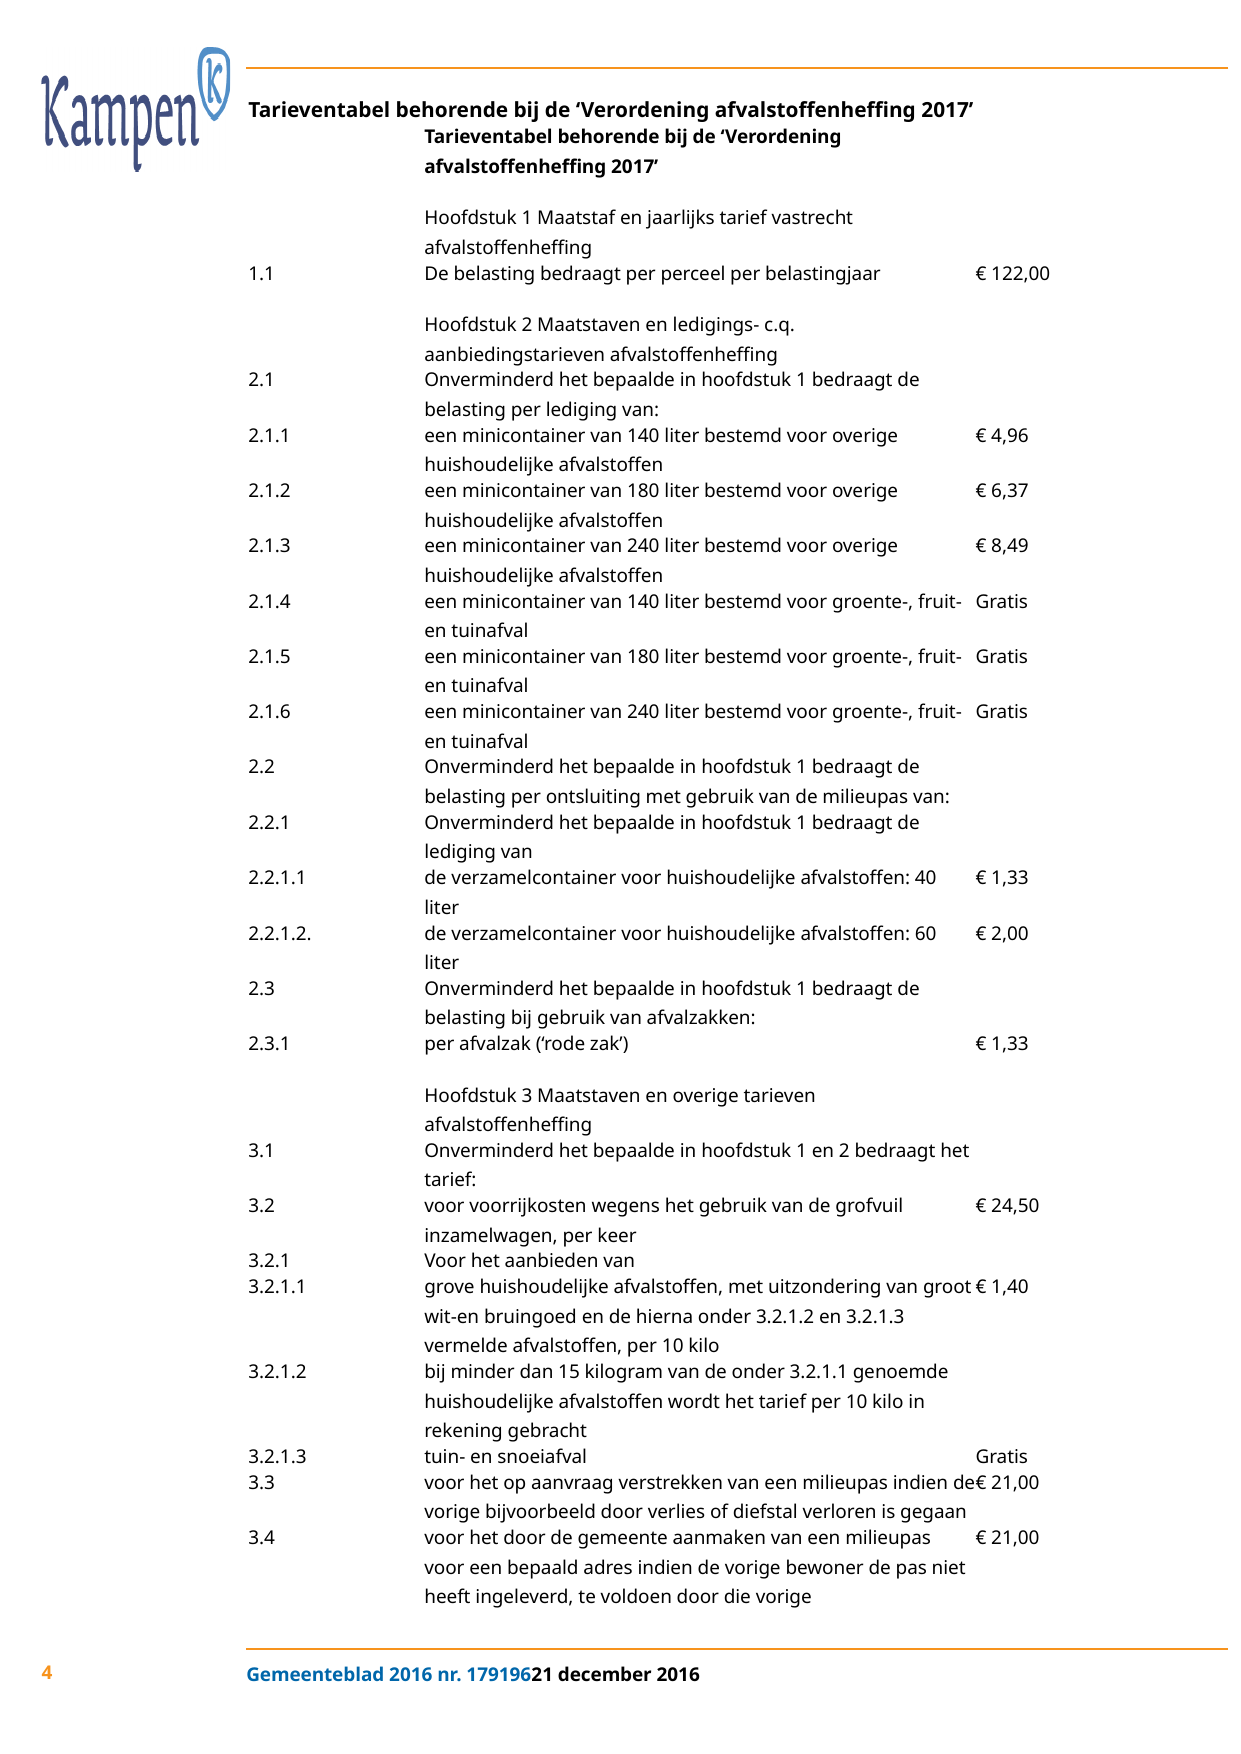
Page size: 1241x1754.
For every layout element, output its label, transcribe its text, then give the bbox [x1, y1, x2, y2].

table_cell Onverminderd het bepaalde in hoofdstuk 1 bedraagt de lediging van [424, 809, 975, 864]
table_cell [248, 1082, 424, 1137]
table_cell 3.2.1.1 [248, 1274, 424, 1358]
table_cell voor het op aanvraag verstrekken van een milieupas indien de vorige bijvoorbeeld door verlies of diefstal verloren is gegaan [424, 1469, 975, 1524]
table_cell [975, 809, 1152, 864]
table_cell 2.1 [248, 367, 424, 422]
table_cell grove huishoudelijke afvalstoffen, met uitzondering van groot wit-en bruingoed en de hierna onder 3.2.1.2 en 3.2.1.3 vermelde afvalstoffen, per 10 kilo [424, 1274, 975, 1358]
table_cell een minicontainer van 240 liter bestemd voor overige huishoudelijke afvalstoffen [424, 533, 975, 588]
table_cell 3.2.1.3 [248, 1443, 424, 1469]
table_cell 2.1.6 [248, 699, 424, 754]
table_cell 2.3 [248, 975, 424, 1030]
text Tarieventabel behorende bij de ‘Verordening afvalstoffenheffing 2017’ [248, 95, 1152, 123]
table_cell Onverminderd het bepaalde in hoofdstuk 1 bedraagt de belasting bij gebruik van afvalzakken: [424, 975, 975, 1030]
table_cell 3.1 [248, 1137, 424, 1192]
table_cell € 122,00 [975, 260, 1152, 286]
table_cell € 4,96 [975, 422, 1152, 477]
table_cell € 1,33 [975, 864, 1152, 920]
table_cell een minicontainer van 140 liter bestemd voor overige huishoudelijke afvalstoffen [424, 422, 975, 477]
table_cell € 21,00 [975, 1524, 1152, 1609]
table_cell [248, 179, 424, 204]
table_cell [424, 1056, 975, 1082]
table_cell Voor het aanbieden van [424, 1248, 975, 1273]
table_header Tarieventabel behorende bij de ‘Verordening afvalstoffenheffing 2017’ [424, 124, 975, 179]
table_cell 2.2 [248, 754, 424, 809]
table_cell € 2,00 [975, 920, 1152, 975]
table_cell een minicontainer van 140 liter bestemd voor groente-, fruit- en tuinafval [424, 588, 975, 643]
table_cell [975, 179, 1152, 204]
table_cell [248, 311, 424, 367]
table_cell € 1,33 [975, 1030, 1152, 1056]
table_cell [248, 286, 424, 311]
table_cell Onverminderd het bepaalde in hoofdstuk 1 en 2 bedraagt het tarief: [424, 1137, 975, 1192]
table_cell [975, 1137, 1152, 1192]
table_cell [975, 286, 1152, 311]
table_cell Onverminderd het bepaalde in hoofdstuk 1 bedraagt de belasting per lediging van: [424, 367, 975, 422]
table_cell [424, 286, 975, 311]
table_cell [248, 1056, 424, 1082]
table_cell € 1,40 [975, 1274, 1152, 1358]
table_cell 2.3.1 [248, 1030, 424, 1056]
table_cell [975, 1248, 1152, 1273]
table_header [975, 124, 1152, 179]
table_cell De belasting bedraagt per perceel per belastingjaar [424, 260, 975, 286]
table_cell 2.1.5 [248, 643, 424, 698]
table_cell 3.3 [248, 1469, 424, 1524]
table_cell een minicontainer van 180 liter bestemd voor groente-, fruit- en tuinafval [424, 643, 975, 698]
table_cell Gratis [975, 643, 1152, 698]
table_cell Hoofdstuk 1 Maatstaf en jaarlijks tarief vastrecht afvalstoffenheffing [424, 205, 975, 260]
table_cell Gratis [975, 1443, 1152, 1469]
table_cell 2.1.2 [248, 477, 424, 532]
table_cell de verzamelcontainer voor huishoudelijke afvalstoffen: 40 liter [424, 864, 975, 920]
table_cell Onverminderd het bepaalde in hoofdstuk 1 bedraagt de belasting per ontsluiting met gebruik van de milieupas van: [424, 754, 975, 809]
table_cell 2.2.1.2. [248, 920, 424, 975]
table_cell € 21,00 [975, 1469, 1152, 1524]
table_header [248, 124, 424, 179]
table_cell 2.1.1 [248, 422, 424, 477]
table_cell de verzamelcontainer voor huishoudelijke afvalstoffen: 60 liter [424, 920, 975, 975]
table_cell [975, 975, 1152, 1030]
table_cell [975, 367, 1152, 422]
table_cell 2.2.1 [248, 809, 424, 864]
table_cell 3.4 [248, 1524, 424, 1609]
table_cell [248, 205, 424, 260]
table_cell voor voorrijkosten wegens het gebruik van de grofvuil inzamelwagen, per keer [424, 1193, 975, 1248]
table_cell 2.1.3 [248, 533, 424, 588]
table_cell 3.2 [248, 1193, 424, 1248]
table_cell Hoofdstuk 3 Maatstaven en overige tarieven afvalstoffenheffing [424, 1082, 975, 1137]
table_cell Gratis [975, 588, 1152, 643]
table_cell voor het door de gemeente aanmaken van een milieupas voor een bepaald adres indien de vorige bewoner de pas niet heeft ingeleverd, te voldoen door die vorige [424, 1524, 975, 1609]
table_cell Gratis [975, 699, 1152, 754]
table_cell 2.2.1.1 [248, 864, 424, 920]
table_cell 3.2.1 [248, 1248, 424, 1273]
table_cell 2.1.4 [248, 588, 424, 643]
table_cell € 8,49 [975, 533, 1152, 588]
table_cell € 24,50 [975, 1193, 1152, 1248]
table_cell [975, 1082, 1152, 1137]
picture [41, 47, 231, 172]
table_cell een minicontainer van 180 liter bestemd voor overige huishoudelijke afvalstoffen [424, 477, 975, 532]
table_cell € 6,37 [975, 477, 1152, 532]
table_cell [975, 1056, 1152, 1082]
table_cell een minicontainer van 240 liter bestemd voor groente-, fruit- en tuinafval [424, 699, 975, 754]
table_cell 3.2.1.2 [248, 1358, 424, 1443]
table_cell [975, 311, 1152, 367]
table_cell 1.1 [248, 260, 424, 286]
table_cell [975, 205, 1152, 260]
table_cell [975, 1358, 1152, 1443]
table_cell [424, 179, 975, 204]
table_cell per afvalzak (‘rode zak’) [424, 1030, 975, 1056]
table_cell bij minder dan 15 kilogram van de onder 3.2.1.1 genoemde huishoudelijke afvalstoffen wordt het tarief per 10 kilo in rekening gebracht [424, 1358, 975, 1443]
table_cell [975, 754, 1152, 809]
table_cell tuin- en snoeiafval [424, 1443, 975, 1469]
table_cell Hoofdstuk 2 Maatstaven en ledigings- c.q. aanbiedingstarieven afvalstoffenheffing [424, 311, 975, 367]
